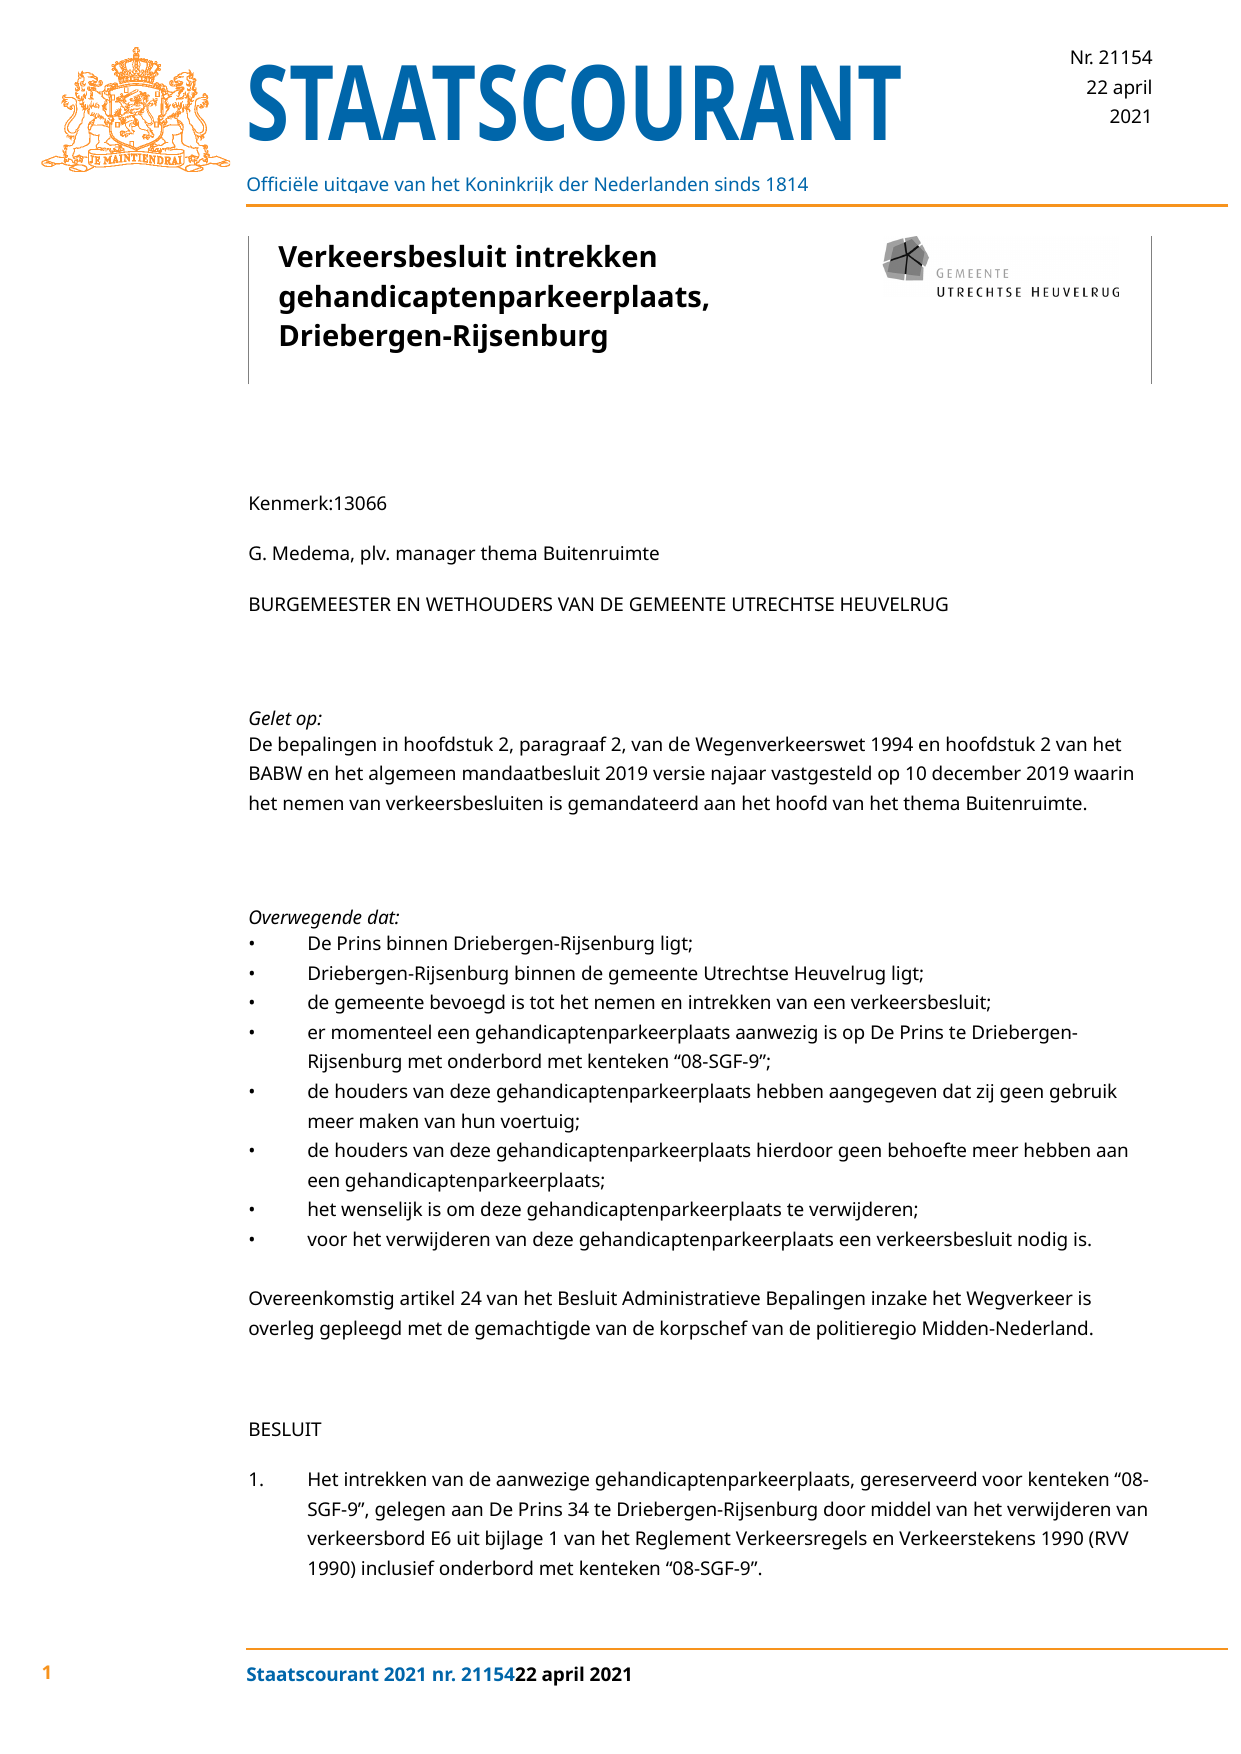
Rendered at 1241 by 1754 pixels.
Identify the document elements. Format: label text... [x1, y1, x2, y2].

list de houders van deze gehandicaptenparkeerplaats hebben aangegeven dat zij geen gebruik meer maken van hun voertuig; [248, 1078, 1152, 1133]
list voor het verwijderen van deze gehandicaptenparkeerplaats een verkeersbesluit nodig is. [248, 1226, 1152, 1252]
picture [882, 236, 1119, 297]
list de gemeente bevoegd is tot het nemen en intrekken van een verkeersbesluit; [248, 989, 1152, 1015]
text Overeenkomstig artikel 24 van het Besluit Administratieve Bepalingen inzake het Wegverkeer is overleg gepleegd met de gemachtigde van de korpschef van de politieregio Midden-Nederland. [248, 1285, 1152, 1341]
text BURGEMEESTER EN WETHOUDERS VAN DE GEMEENTE UTRECHTSE HEUVELRUG [248, 591, 1152, 617]
text Kenmerk:13066 [248, 490, 1152, 516]
text G. Medema, plv. manager thema Buitenruimte [248, 541, 1152, 566]
text De bepalingen in hoofdstuk 2, paragraaf 2, van de Wegenverkeerswet 1994 en hoofdstuk 2 van het BABW en het algemeen mandaatbesluit 2019 versie najaar vastgesteld op 10 december 2019 waarin het nemen van verkeersbesluiten is gemandateerd aan het hoofd van het thema Buitenruimte. [248, 731, 1152, 816]
table_header Verkeersbesluit intrekken gehandicaptenparkeerplaats, Driebergen-Rijsenburg [249, 236, 850, 384]
picture [41, 47, 231, 172]
list de houders van deze gehandicaptenparkeerplaats hierdoor geen behoefte meer hebben aan een gehandicaptenparkeerplaats; [248, 1137, 1152, 1193]
list het wenselijk is om deze gehandicaptenparkeerplaats te verwijderen; [248, 1197, 1152, 1222]
text Overwegende dat: [248, 904, 1152, 930]
list De Prins binnen Driebergen-Rijsenburg ligt; [248, 930, 1152, 956]
list er momenteel een gehandicaptenparkeerplaats aanwezig is op De Prins te Driebergen-Rijsenburg met onderbord met kenteken “08-SGF-9”; [248, 1019, 1152, 1074]
table_header [850, 236, 1151, 384]
text BESLUIT [248, 1416, 1152, 1441]
text Gelet op: [248, 705, 1152, 731]
list Driebergen-Rijsenburg binnen de gemeente Utrechtse Heuvelrug ligt; [248, 960, 1152, 986]
list Het intrekken van de aanwezige gehandicaptenparkeerplaats, gereserveerd voor kenteken “08-SGF-9”, gelegen aan De Prins 34 te Driebergen-Rijsenburg door middel van het verwijderen van verkeersbord E6 uit bijlage 1 van het Reglement Verkeersregels en Verkeerstekens 1990 (RVV 1990) inclusief onderbord met kenteken “08-SGF-9”. [248, 1466, 1152, 1581]
